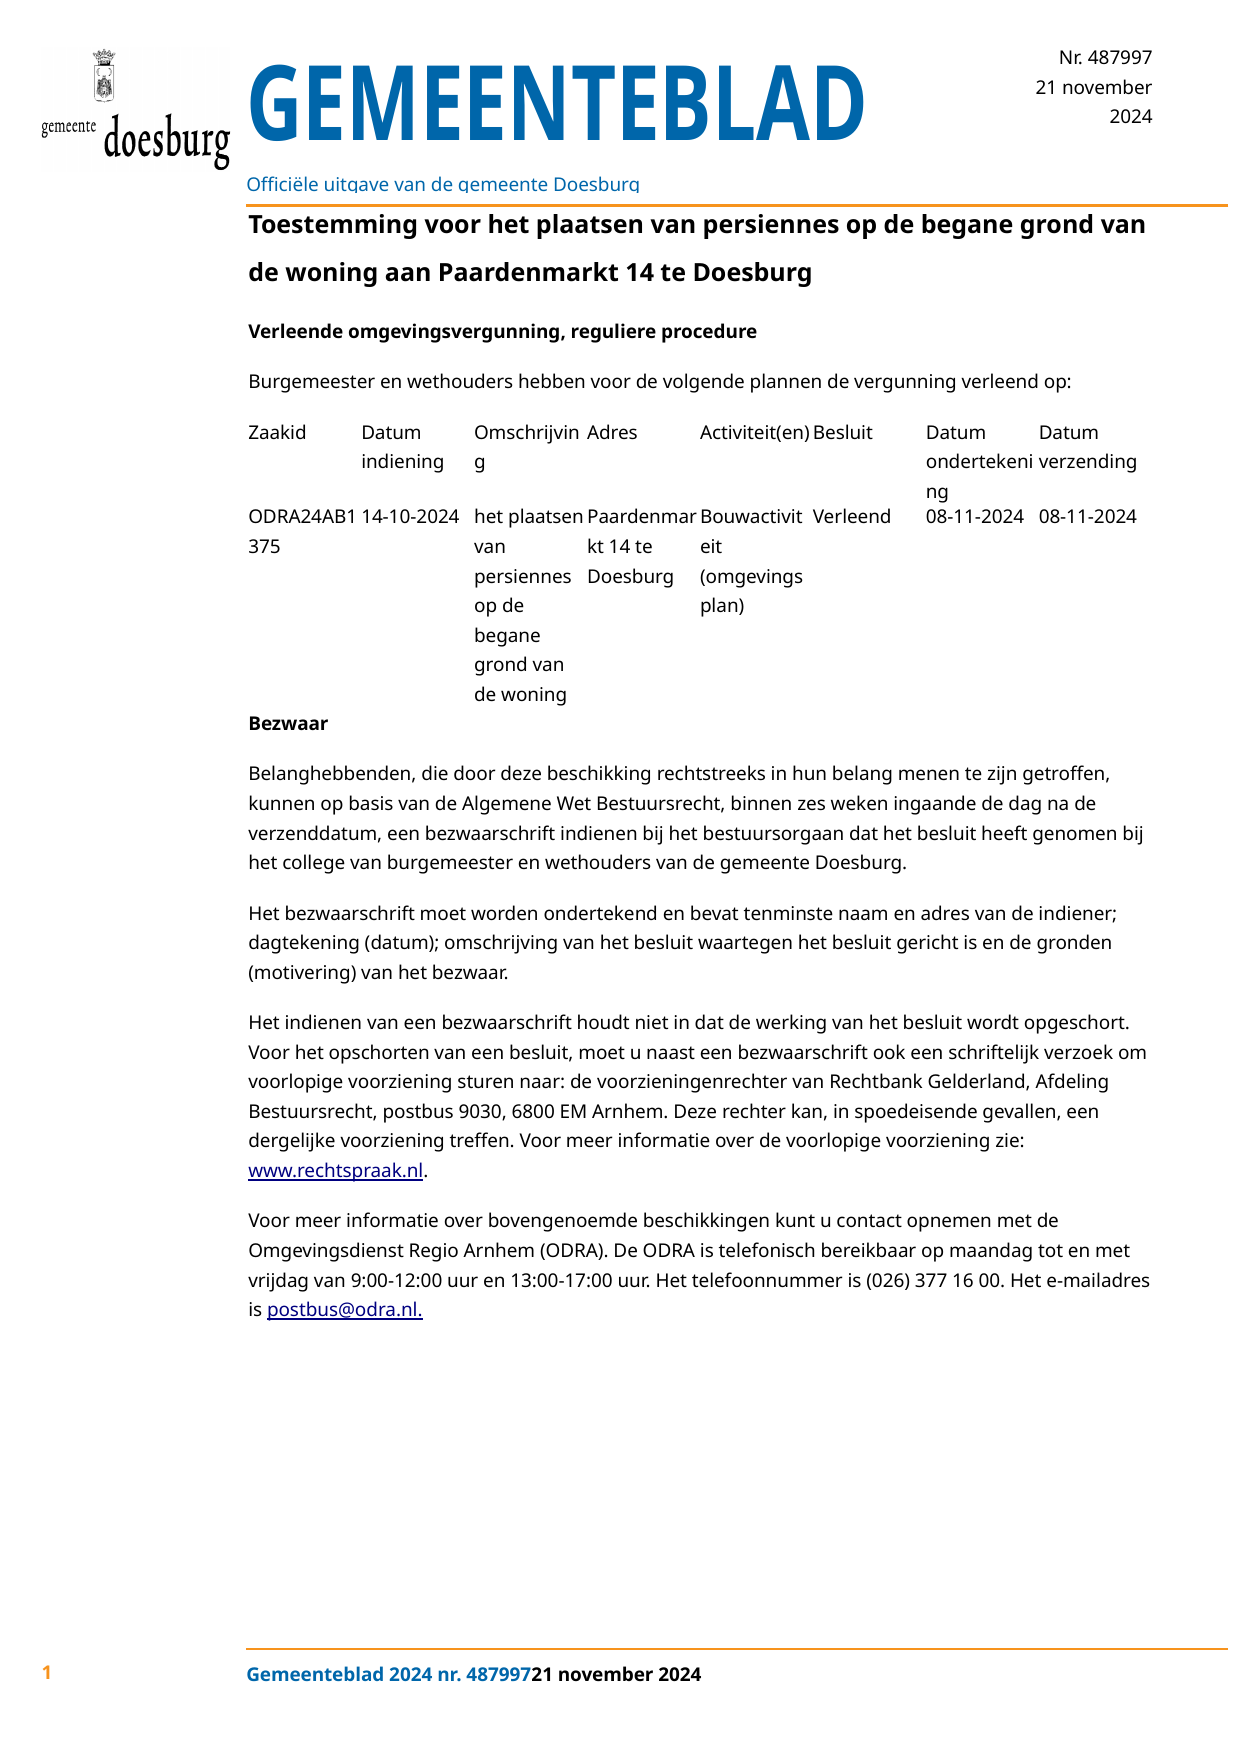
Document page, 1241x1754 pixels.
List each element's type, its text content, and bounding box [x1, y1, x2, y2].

picture [41, 47, 231, 172]
table_cell 14-10-2024 [361, 504, 474, 707]
text Het bezwaarschrift moet worden ondertekend en bevat tenminste naam en adres van de indiener; dagtekening (datum); omschrijving van het besluit waartegen het besluit gericht is en de gronden (motivering) van het bezwaar. [248, 900, 1152, 985]
table_header Omschrijving [474, 419, 587, 504]
text Verleende omgevingsvergunning, reguliere procedure [248, 318, 1152, 344]
text Burgemeester en wethouders hebben voor de volgende plannen de vergunning verleend op: [248, 368, 1152, 394]
text Voor meer informatie over bovengenoemde beschikkingen kunt u contact opnemen met de Omgevingsdienst Regio Arnhem (ODRA). De ODRA is telefonisch bereikbaar op maandag tot en met vrijdag van 9:00-12:00 uur en 13:00-17:00 uur. Het telefoonnummer is (026) 377 16 00. Het e-mailadres is postbus@odra.nl. [248, 1208, 1152, 1322]
text Belanghebbenden, die door deze beschikking rechtstreeks in hun belang menen te zijn getroffen, kunnen op basis van de Algemene Wet Bestuursrecht, binnen zes weken ingaande de dag na de verzenddatum, een bezwaarschrift indienen bij het bestuursorgaan dat het besluit heeft genomen bij het college van burgemeester en wethouders van de gemeente Doesburg. [248, 761, 1152, 875]
table_cell Verleend [813, 504, 926, 707]
table_header Zaakid [248, 419, 361, 504]
table_header Datum indiening [361, 419, 474, 504]
table_header Activiteit(en) [700, 419, 813, 504]
table_header Besluit [813, 419, 926, 504]
table_header Datum ondertekening [926, 419, 1038, 504]
text Het indienen van een bezwaarschrift houdt niet in dat de werking van het besluit wordt opgeschort. Voor het opschorten van een besluit, moet u naast een bezwaarschrift ook een schriftelijk verzoek om voorlopige voorziening sturen naar: de voorzieningenrechter van Rechtbank Gelderland, Afdeling Bestuursrecht, postbus 9030, 6800 EM Arnhem. Deze rechter kan, in spoedeisende gevallen, een dergelijke voorziening treffen. Voor meer informatie over de voorlopige voorziening zie: www.rechtspraak.nl. [248, 1009, 1152, 1183]
table_cell het plaatsen van persiennes op de begane grond van de woning [474, 504, 587, 707]
table_cell Paardenmarkt 14 te Doesburg [587, 504, 700, 707]
table_cell 08-11-2024 [1039, 504, 1152, 707]
table_header Adres [587, 419, 700, 504]
table_header Datum verzending [1039, 419, 1152, 504]
text Toestemming voor het plaatsen van persiennes op de begane grond van de woning aan Paardenmarkt 14 te Doesburg [248, 207, 1152, 288]
text Bezwaar [248, 710, 1152, 736]
table_cell ODRA24AB1375 [248, 504, 361, 707]
table_cell 08-11-2024 [926, 504, 1038, 707]
table_cell Bouwactiviteit (omgevingsplan) [700, 504, 813, 707]
